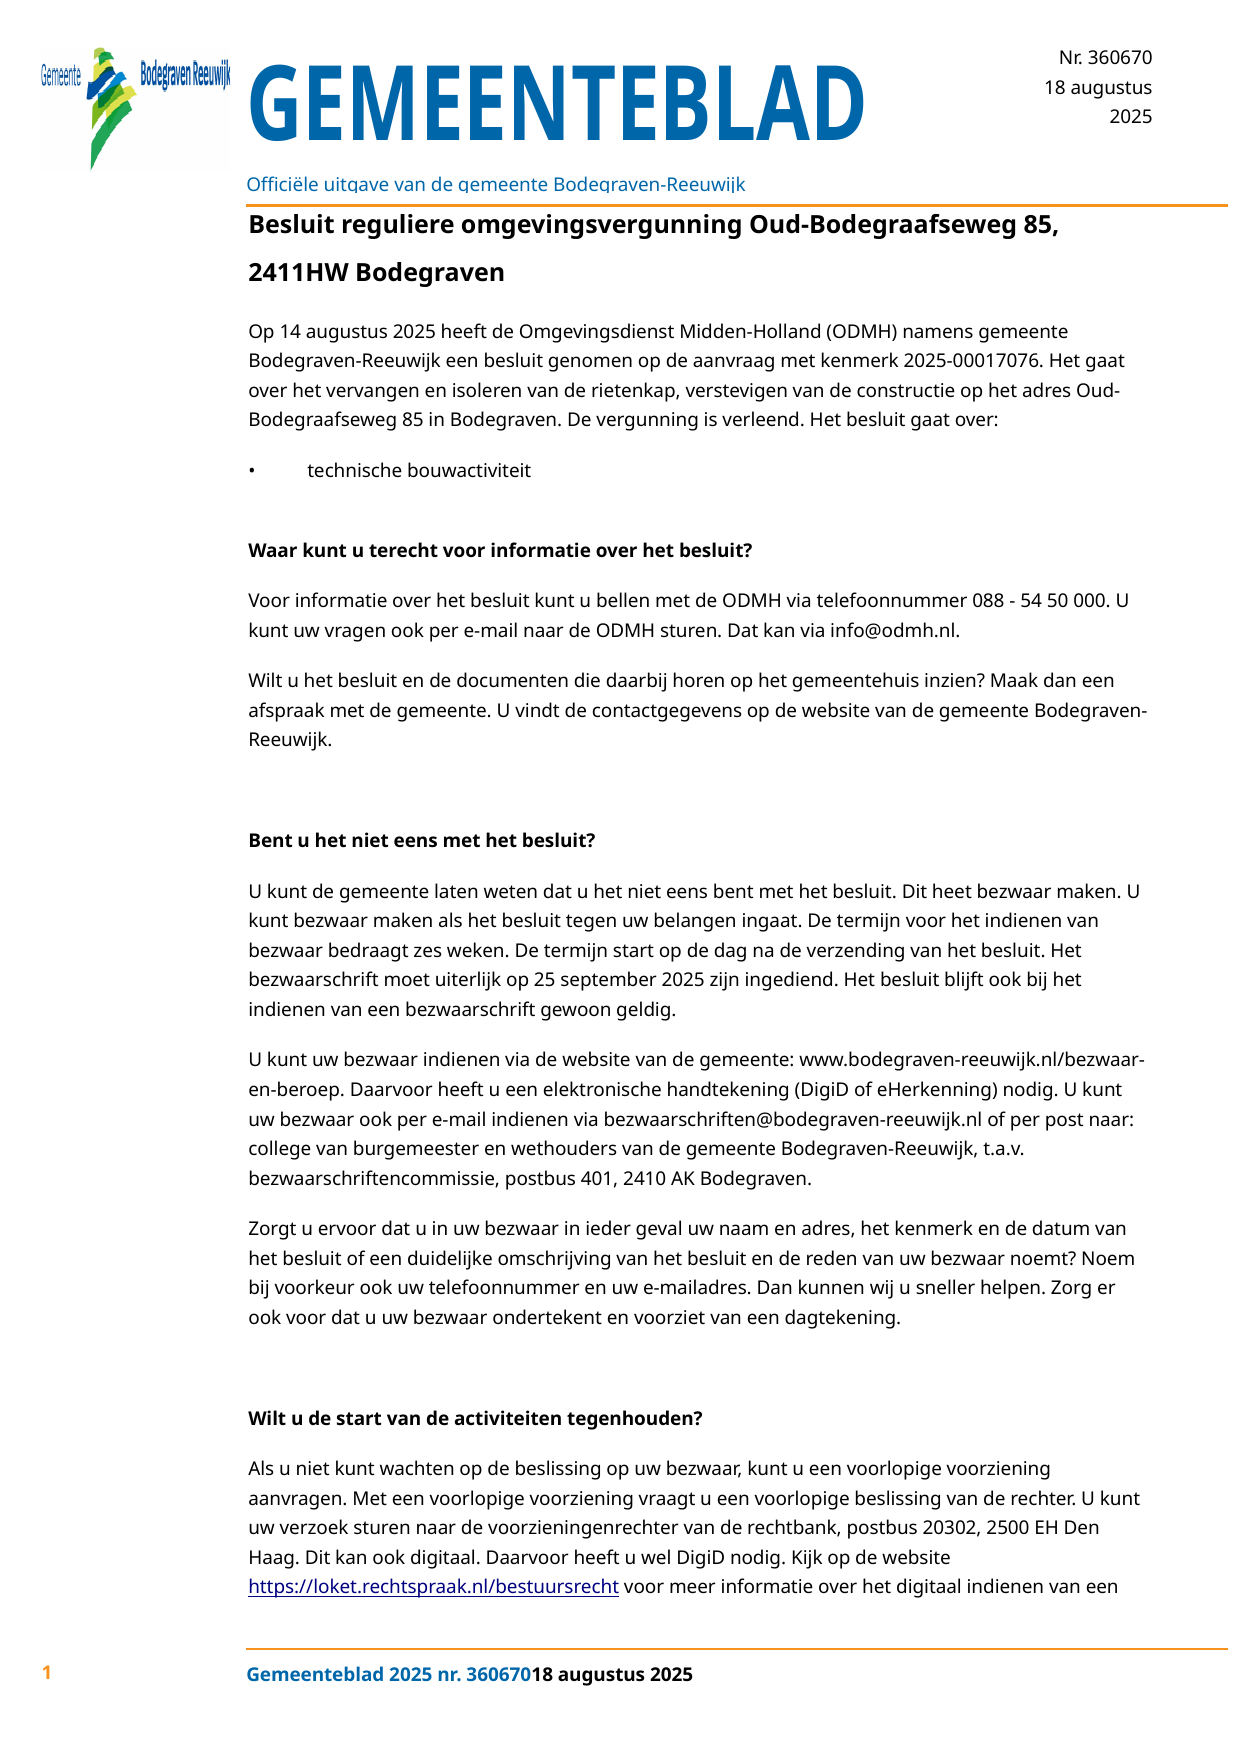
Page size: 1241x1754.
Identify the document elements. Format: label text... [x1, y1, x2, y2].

text Wilt u de start van de activiteiten tegenhouden? [248, 1405, 1152, 1431]
list technische bouwactiviteit [248, 457, 1152, 483]
text Zorgt u ervoor dat u in uw bezwaar in ieder geval uw naam en adres, het kenmerk en de datum van het besluit of een duidelijke omschrijving van het besluit en de reden van uw bezwaar noemt? Noem bij voorkeur ook uw telefoonnummer en uw e-mailadres. Dan kunnen wij u sneller helpen. Zorg er ook voor dat u uw bezwaar ondertekent en voorziet van een dagtekening. [248, 1215, 1152, 1330]
text Wilt u het besluit en de documenten die daarbij horen op het gemeentehuis inzien? Maak dan een afspraak met de gemeente. U vindt de contactgegevens op de website van de gemeente Bodegraven-Reeuwijk. [248, 667, 1152, 752]
text Voor informatie over het besluit kunt u bellen met de ODMH via telefoonnummer 088 - 54 50 000. U kunt uw vragen ook per e-mail naar de ODMH sturen. Dat kan via info@odmh.nl. [248, 587, 1152, 643]
picture [41, 47, 231, 172]
text U kunt uw bezwaar indienen via de website van de gemeente: www.bodegraven-reeuwijk.nl/bezwaar-en-beroep. Daarvoor heeft u een elektronische handtekening (DigiD of eHerkenning) nodig. U kunt uw bezwaar ook per e-mail indienen via bezwaarschriften@bodegraven-reeuwijk.nl of per post naar: college van burgemeester en wethouders van de gemeente Bodegraven-Reeuwijk, t.a.v. bezwaarschriftencommissie, postbus 401, 2410 AK Bodegraven. [248, 1047, 1152, 1191]
text Als u niet kunt wachten op de beslissing op uw bezwaar, kunt u een voorlopige voorziening aanvragen. Met een voorlopige voorziening vraagt u een voorlopige beslissing van de rechter. U kunt uw verzoek sturen naar de voorzieningenrechter van de rechtbank, postbus 20302, 2500 EH Den Haag. Dit kan ook digitaal. Daarvoor heeft u wel DigiD nodig. Kijk op de website https://loket.rechtspraak.nl/bestuursrecht voor meer informatie over het digitaal indienen van een [248, 1455, 1152, 1599]
text Bent u het niet eens met het besluit? [248, 827, 1152, 853]
text Waar kunt u terecht voor informatie over het besluit? [248, 537, 1152, 563]
text U kunt de gemeente laten weten dat u het niet eens bent met het besluit. Dit heet bezwaar maken. U kunt bezwaar maken als het besluit tegen uw belangen ingaat. De termijn voor het indienen van bezwaar bedraagt zes weken. De termijn start op de dag na de verzending van het besluit. Het bezwaarschrift moet uiterlijk op 25 september 2025 zijn ingediend. Het besluit blijft ook bij het indienen van een bezwaarschrift gewoon geldig. [248, 878, 1152, 1022]
text Besluit reguliere omgevingsvergunning Oud-Bodegraafseweg 85, 2411HW Bodegraven [248, 207, 1152, 288]
text Op 14 augustus 2025 heeft de Omgevingsdienst Midden-Holland (ODMH) namens gemeente Bodegraven-Reeuwijk een besluit genomen op de aanvraag met kenmerk 2025-00017076. Het gaat over het vervangen en isoleren van de rietenkap, verstevigen van de constructie op het adres Oud-Bodegraafseweg 85 in Bodegraven. De vergunning is verleend. Het besluit gaat over: [248, 318, 1152, 432]
